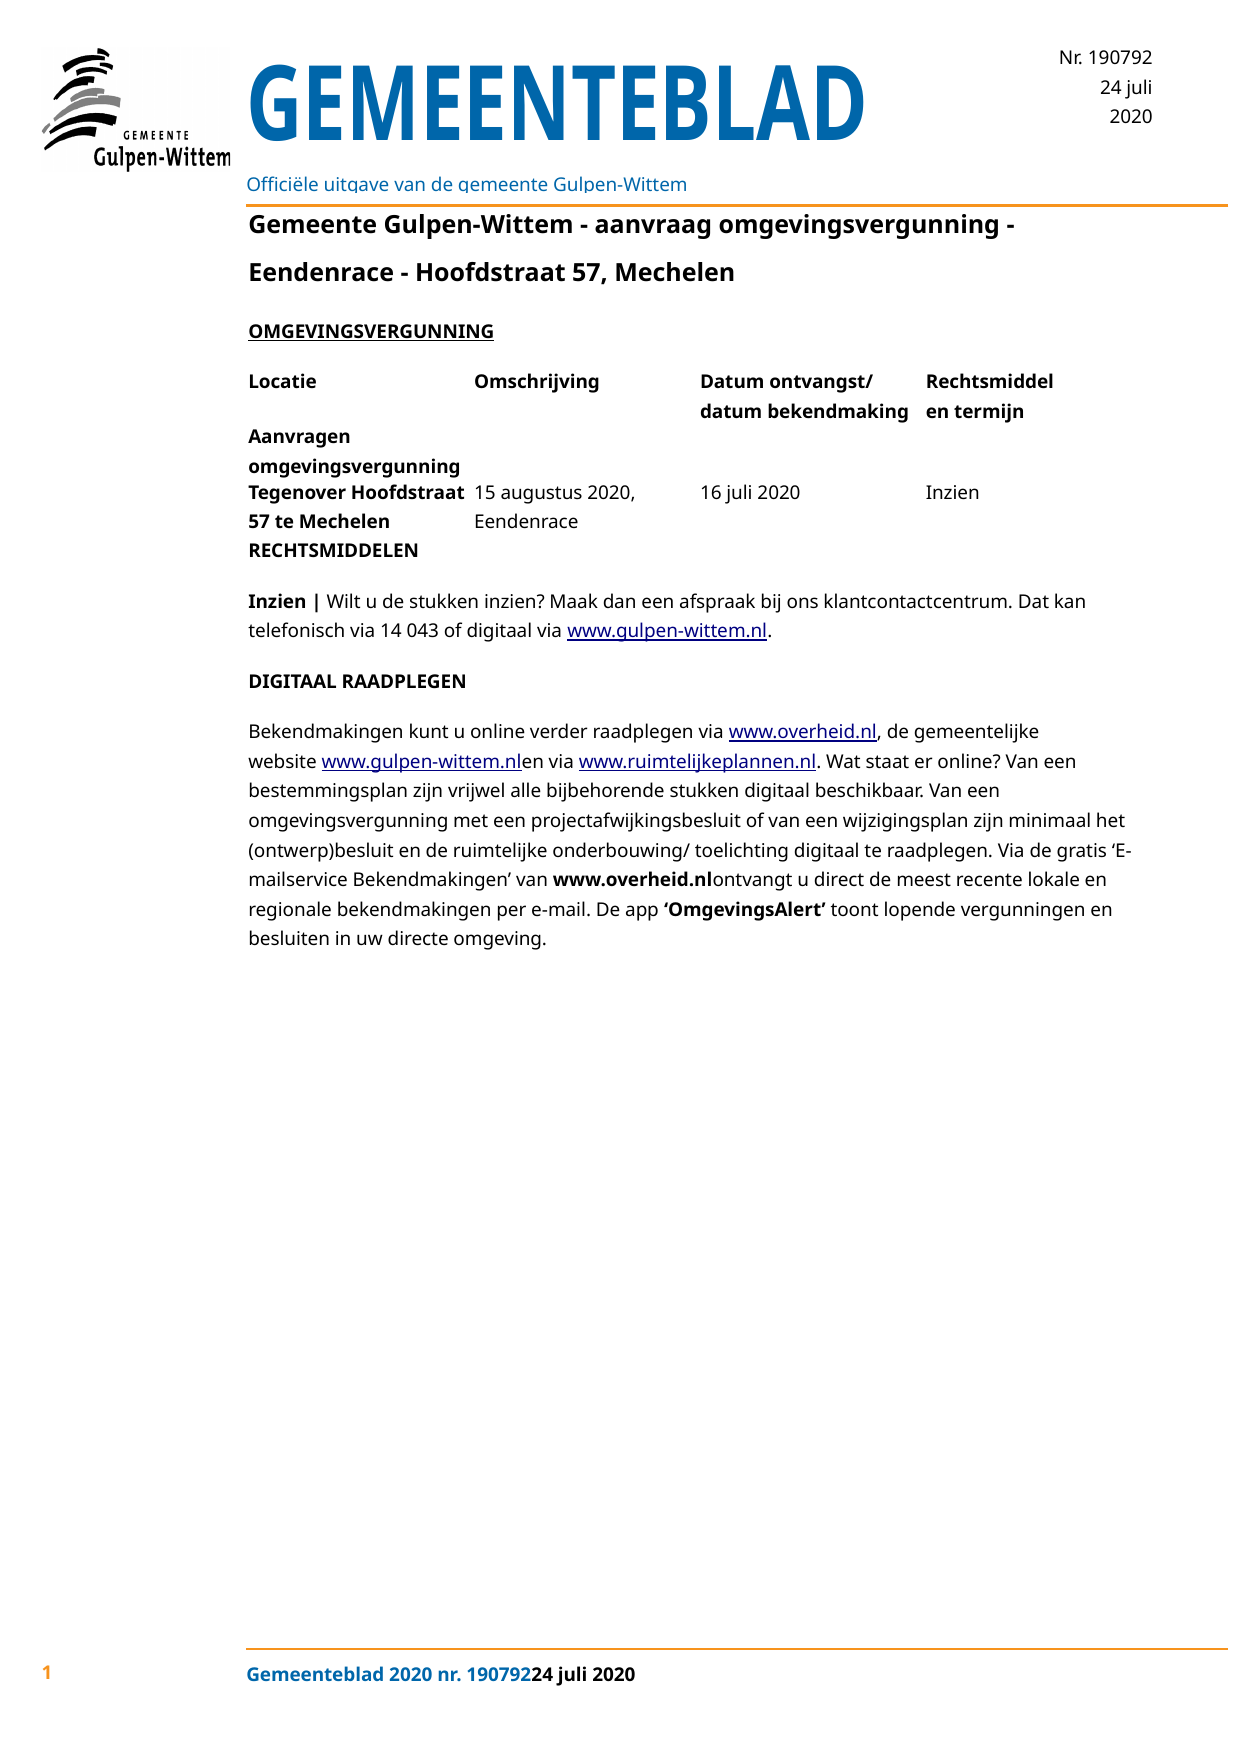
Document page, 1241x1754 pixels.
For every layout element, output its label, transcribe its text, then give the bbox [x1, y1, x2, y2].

table_cell [926, 424, 1152, 479]
table_cell [474, 424, 700, 479]
table_cell 15 augustus 2020, Eendenrace [474, 479, 700, 534]
text RECHTSMIDDELEN [248, 538, 1152, 563]
table_header Omschrijving [474, 369, 700, 424]
text OMGEVINGSVERGUNNING [248, 318, 1152, 344]
text DIGITAAL RAADPLEGEN [248, 668, 1152, 694]
table_cell Aanvragen omgevingsvergunning [248, 424, 474, 479]
text Bekendmakingen kunt u online verder raadplegen via www.overheid.nl, de gemeentelijke website www.gulpen-wittem.nlen via www.ruimtelijkeplannen.nl. Wat staat er online? Van een bestemmingsplan zijn vrijwel alle bijbehorende stukken digitaal beschikbaar. Van een omgevingsvergunning met een projectafwijkingsbesluit of van een wijzigingsplan zijn minimaal het (ontwerp)besluit en de ruimtelijke onderbouwing/ toelichting digitaal te raadplegen. Via de gratis ‘E-mailservice Bekendmakingen’ van www.overheid.nlontvangt u direct de meest recente lokale en regionale bekendmakingen per e-mail. De app ‘OmgevingsAlert’ toont lopende vergunningen en besluiten in uw directe omgeving. [248, 718, 1152, 951]
table_header Datum ontvangst/ datum bekendmaking [700, 369, 926, 424]
table_cell Tegenover Hoofdstraat 57 te Mechelen [248, 479, 474, 534]
text Inzien | Wilt u de stukken inzien? Maak dan een afspraak bij ons klantcontactcentrum. Dat kan telefonisch via 14 043 of digitaal via www.gulpen-wittem.nl. [248, 588, 1152, 643]
table_header Rechtsmiddel en termijn [926, 369, 1152, 424]
picture [41, 47, 231, 172]
table_cell Inzien [926, 479, 1152, 534]
text Gemeente Gulpen-Wittem - aanvraag omgevingsvergunning - Eendenrace - Hoofdstraat 57, Mechelen [248, 207, 1152, 288]
table_header Locatie [248, 369, 474, 424]
table_cell [700, 424, 926, 479]
table_cell 16 juli 2020 [700, 479, 926, 534]
